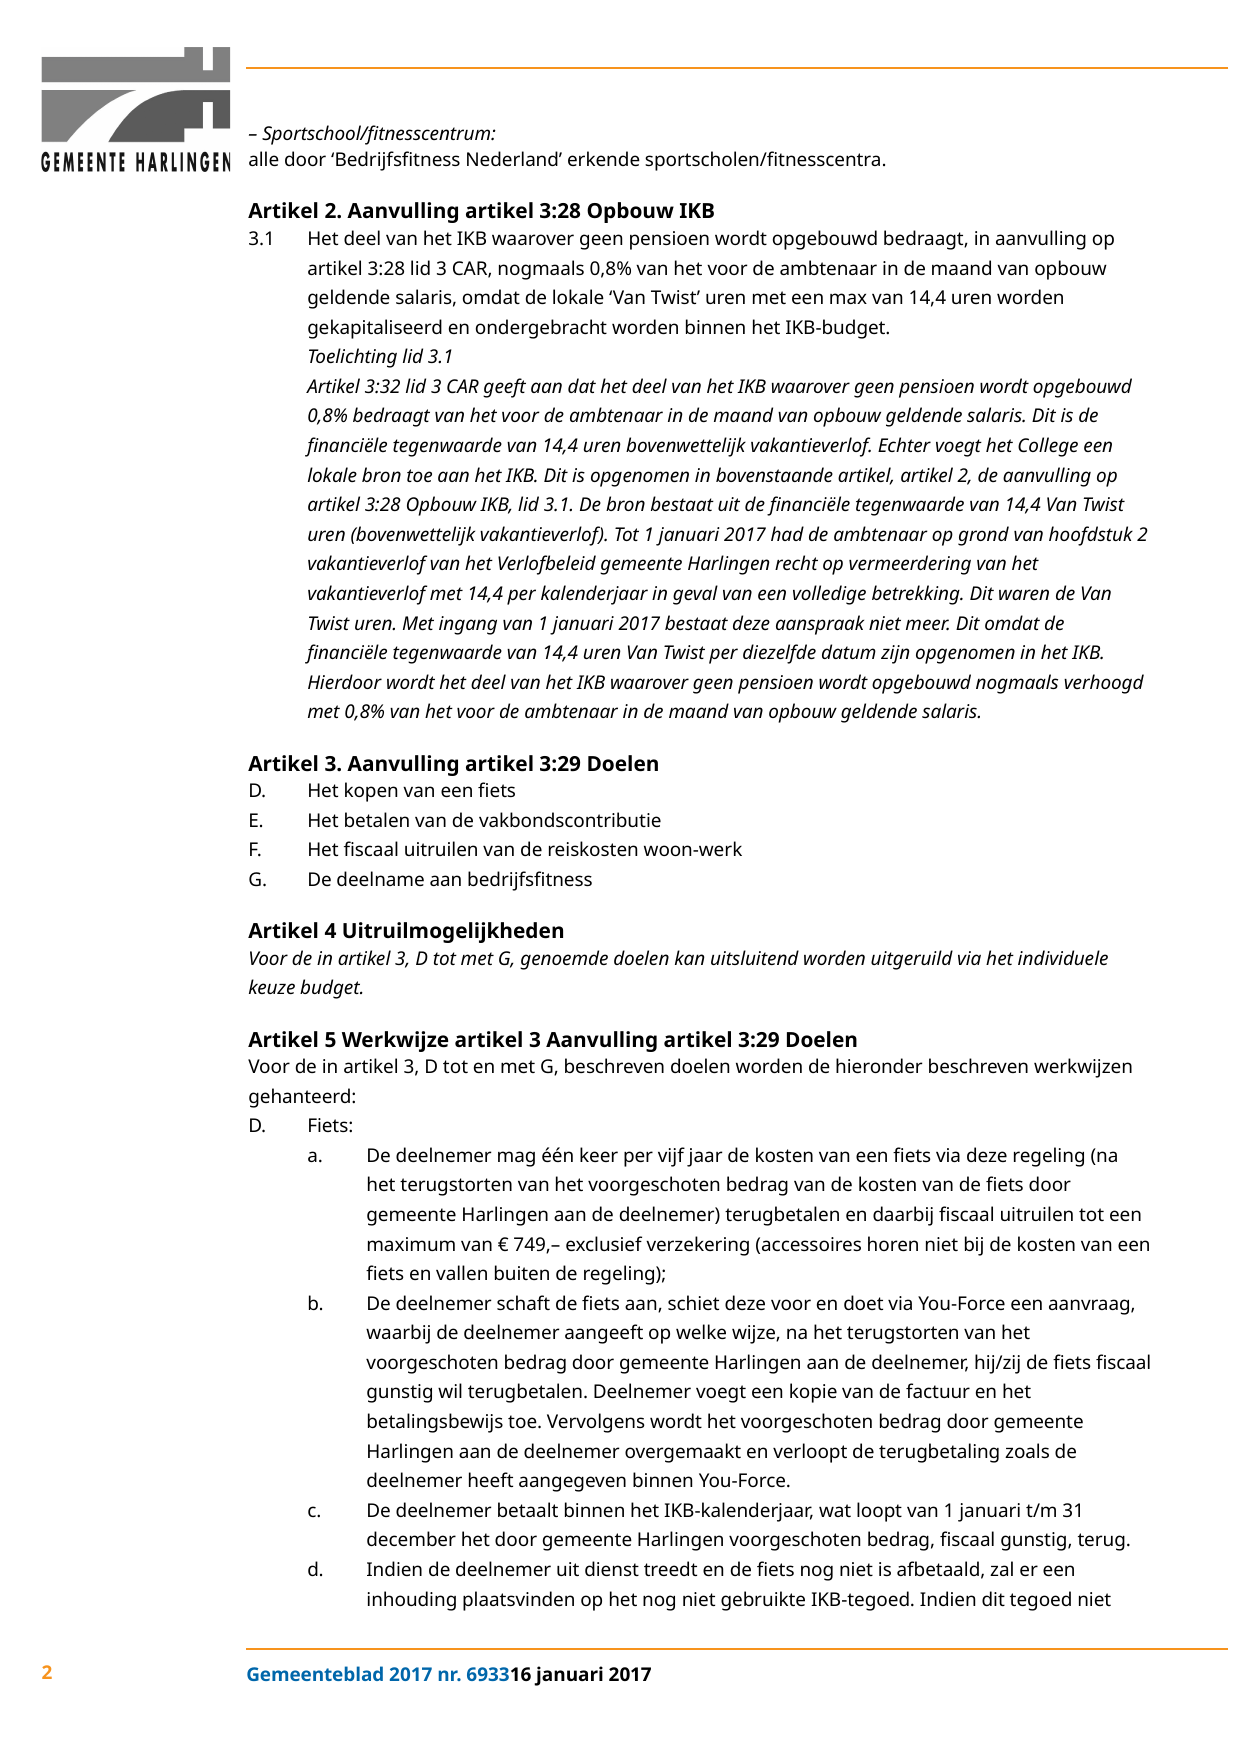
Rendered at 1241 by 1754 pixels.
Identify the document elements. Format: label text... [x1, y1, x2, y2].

list Het deel van het IKB waarover geen pensioen wordt opgebouwd bedraagt, in aanvulling op artikel 3:28 lid 3 CAR, nogmaals 0,8% van het voor de ambtenaar in de maand van opbouw geldende salaris, omdat de lokale ‘Van Twist’ uren met een max van 14,4 uren worden gekapitaliseerd en ondergebracht worden binnen het IKB-budget. [248, 225, 1152, 339]
list Indien de deelnemer uit dienst treedt en de fiets nog niet is afbetaald, zal er een inhouding plaatsvinden op het nog niet gebruikte IKB-tegoed. Indien dit tegoed niet [307, 1556, 1152, 1612]
picture [41, 47, 231, 172]
list Het betalen van de vakbondscontributie [248, 807, 1152, 833]
text Artikel 2. Aanvulling artikel 3:28 Opbouw IKB [248, 197, 1152, 225]
list Toelichting lid 3.1 [248, 343, 1152, 369]
text Artikel 5 Werkwijze artikel 3 Aanvulling artikel 3:29 Doelen [248, 1025, 1152, 1053]
text – Sportschool/fitnesscentrum: [248, 121, 1152, 146]
list Het kopen van een fiets [248, 777, 1152, 803]
list De deelnemer schaft de fiets aan, schiet deze voor en doet via You-Force een aanvraag, waarbij de deelnemer aangeeft op welke wijze, na het terugstorten van het voorgeschoten bedrag door gemeente Harlingen aan de deelnemer, hij/zij de fiets fiscaal gunstig wil terugbetalen. Deelnemer voegt een kopie van de factuur en het betalingsbewijs toe. Vervolgens wordt het voorgeschoten bedrag door gemeente Harlingen aan de deelnemer overgemaakt en verloopt de terugbetaling zoals de deelnemer heeft aangegeven binnen You-Force. [307, 1290, 1152, 1493]
list Het fiscaal uitruilen van de reiskosten woon-werk [248, 836, 1152, 862]
list De deelnemer mag één keer per vijf jaar de kosten van een fiets via deze regeling (na het terugstorten van het voorgeschoten bedrag van de kosten van de fiets door gemeente Harlingen aan de deelnemer) terugbetalen en daarbij fiscaal uitruilen tot een maximum van € 749,– exclusief verzekering (accessoires horen niet bij de kosten van een fiets en vallen buiten de regeling); [307, 1142, 1152, 1286]
text Artikel 4 Uitruilmogelijkheden [248, 916, 1152, 945]
text Artikel 3. Aanvulling artikel 3:29 Doelen [248, 749, 1152, 777]
text Voor de in artikel 3, D tot met G, genoemde doelen kan uitsluitend worden uitgeruild via het individuele keuze budget. [248, 945, 1152, 1000]
list De deelnemer betaalt binnen het IKB-kalenderjaar, wat loopt van 1 januari t/m 31 december het door gemeente Harlingen voorgeschoten bedrag, fiscaal gunstig, terug. [307, 1497, 1152, 1552]
list De deelname aan bedrijfsfitness [248, 866, 1152, 892]
text Voor de in artikel 3, D tot en met G, beschreven doelen worden de hieronder beschreven werkwijzen gehanteerd: [248, 1053, 1152, 1109]
list Fiets: [248, 1112, 1152, 1138]
list Artikel 3:32 lid 3 CAR geeft aan dat het deel van het IKB waarover geen pensioen wordt opgebouwd 0,8% bedraagt van het voor de ambtenaar in de maand van opbouw geldende salaris. Dit is de financiële tegenwaarde van 14,4 uren bovenwettelijk vakantieverlof. Echter voegt het College een lokale bron toe aan het IKB. Dit is opgenomen in bovenstaande artikel, artikel 2, de aanvulling op artikel 3:28 Opbouw IKB, lid 3.1. De bron bestaat uit de financiële tegenwaarde van 14,4 Van Twist uren (bovenwettelijk vakantieverlof). Tot 1 januari 2017 had de ambtenaar op grond van hoofdstuk 2 vakantieverlof van het Verlofbeleid gemeente Harlingen recht op vermeerdering van het vakantieverlof met 14,4 per kalenderjaar in geval van een volledige betrekking. Dit waren de Van Twist uren. Met ingang van 1 januari 2017 bestaat deze aanspraak niet meer. Dit omdat de financiële tegenwaarde van 14,4 uren Van Twist per diezelfde datum zijn opgenomen in het IKB. Hierdoor wordt het deel van het IKB waarover geen pensioen wordt opgebouwd nogmaals verhoogd met 0,8% van het voor de ambtenaar in de maand van opbouw geldende salaris. [248, 373, 1152, 724]
text alle door ‘Bedrijfsfitness Nederland’ erkende sportscholen/fitnesscentra. [248, 146, 1152, 172]
